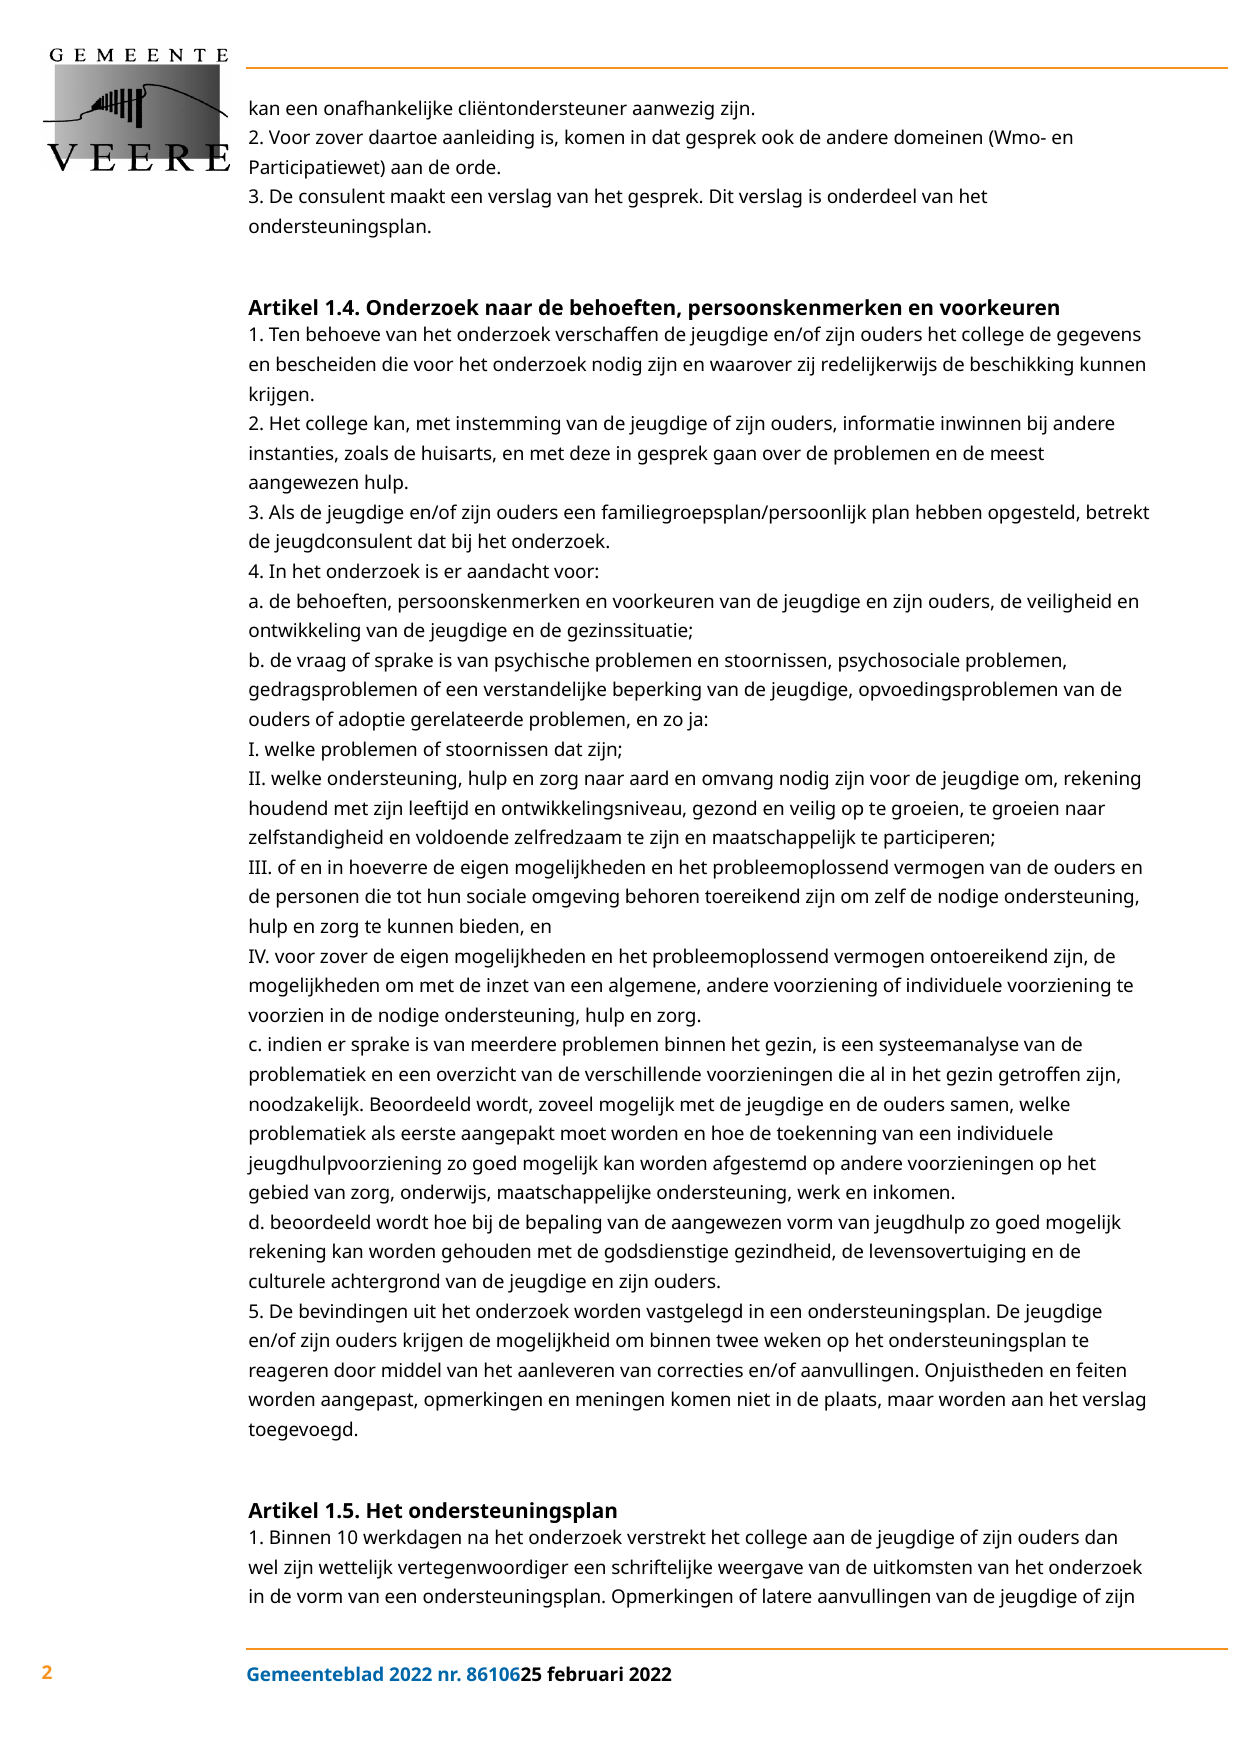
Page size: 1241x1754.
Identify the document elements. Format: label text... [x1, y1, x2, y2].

text c. indien er sprake is van meerdere problemen binnen het gezin, is een systeemanalyse van de problematiek en een overzicht van de verschillende voorzieningen die al in het gezin getroffen zijn, noodzakelijk. Beoordeeld wordt, zoveel mogelijk met de jeugdige en de ouders samen, welke problematiek als eerste aangepakt moet worden en hoe de toekenning van een individuele jeugdhulpvoorziening zo goed mogelijk kan worden afgestemd op andere voorzieningen op het gebied van zorg, onderwijs, maatschappelijke ondersteuning, werk en inkomen. [248, 1032, 1152, 1205]
text III. of en in hoeverre de eigen mogelijkheden en het probleemoplossend vermogen van de ouders en de personen die tot hun sociale omgeving behoren toereikend zijn om zelf de nodige ondersteuning, hulp en zorg te kunnen bieden, en [248, 854, 1152, 939]
text kan een onafhankelijke cliëntondersteuner aanwezig zijn. [248, 95, 1152, 121]
text 3. De consulent maakt een verslag van het gesprek. Dit verslag is onderdeel van het ondersteuningsplan. [248, 183, 1152, 239]
text 1. Binnen 10 werkdagen na het onderzoek verstrekt het college aan de jeugdige of zijn ouders dan wel zijn wettelijk vertegenwoordiger een schriftelijke weergave van de uitkomsten van het onderzoek in de vorm van een ondersteuningsplan. Opmerkingen of latere aanvullingen van de jeugdige of zijn [248, 1524, 1152, 1609]
text 3. Als de jeugdige en/of zijn ouders een familiegroepsplan/persoonlijk plan hebben opgesteld, betrekt de jeugdconsulent dat bij het onderzoek. [248, 499, 1152, 554]
text Artikel 1.4. Onderzoek naar de behoeften, persoonskenmerken en voorkeuren [248, 293, 1152, 322]
picture [41, 47, 231, 172]
text d. beoordeeld wordt hoe bij de bepaling van de aangewezen vorm van jeugdhulp zo goed mogelijk rekening kan worden gehouden met de godsdienstige gezindheid, de levensovertuiging en de culturele achtergrond van de jeugdige en zijn ouders. [248, 1209, 1152, 1294]
text II. welke ondersteuning, hulp en zorg naar aard en omvang nodig zijn voor de jeugdige om, rekening houdend met zijn leeftijd en ontwikkelingsniveau, gezond en veilig op te groeien, te groeien naar zelfstandigheid en voldoende zelfredzaam te zijn en maatschappelijk te participeren; [248, 765, 1152, 850]
text 5. De bevindingen uit het onderzoek worden vastgelegd in een ondersteuningsplan. De jeugdige en/of zijn ouders krijgen de mogelijkheid om binnen twee weken op het ondersteuningsplan te reageren door middel van het aanleveren van correcties en/of aanvullingen. Onjuistheden en feiten worden aangepast, opmerkingen en meningen komen niet in de plaats, maar worden aan het verslag toegevoegd. [248, 1298, 1152, 1442]
text Artikel 1.5. Het ondersteuningsplan [248, 1496, 1152, 1524]
text 2. Voor zover daartoe aanleiding is, komen in dat gesprek ook de andere domeinen (Wmo- en Participatiewet) aan de orde. [248, 124, 1152, 180]
text b. de vraag of sprake is van psychische problemen en stoornissen, psychosociale problemen, gedragsproblemen of een verstandelijke beperking van de jeugdige, opvoedingsproblemen van de ouders of adoptie gerelateerde problemen, en zo ja: [248, 647, 1152, 732]
text a. de behoeften, persoonskenmerken en voorkeuren van de jeugdige en zijn ouders, de veiligheid en ontwikkeling van de jeugdige en de gezinssituatie; [248, 588, 1152, 643]
text 4. In het onderzoek is er aandacht voor: [248, 558, 1152, 584]
text IV. voor zover de eigen mogelijkheden en het probleemoplossend vermogen ontoereikend zijn, de mogelijkheden om met de inzet van een algemene, andere voorziening of individuele voorziening te voorzien in de nodige ondersteuning, hulp en zorg. [248, 943, 1152, 1028]
text 2. Het college kan, met instemming van de jeugdige of zijn ouders, informatie inwinnen bij andere instanties, zoals de huisarts, en met deze in gesprek gaan over de problemen en de meest aangewezen hulp. [248, 410, 1152, 495]
text I. welke problemen of stoornissen dat zijn; [248, 736, 1152, 761]
text 1. Ten behoeve van het onderzoek verschaffen de jeugdige en/of zijn ouders het college de gegevens en bescheiden die voor het onderzoek nodig zijn en waarover zij redelijkerwijs de beschikking kunnen krijgen. [248, 322, 1152, 406]
